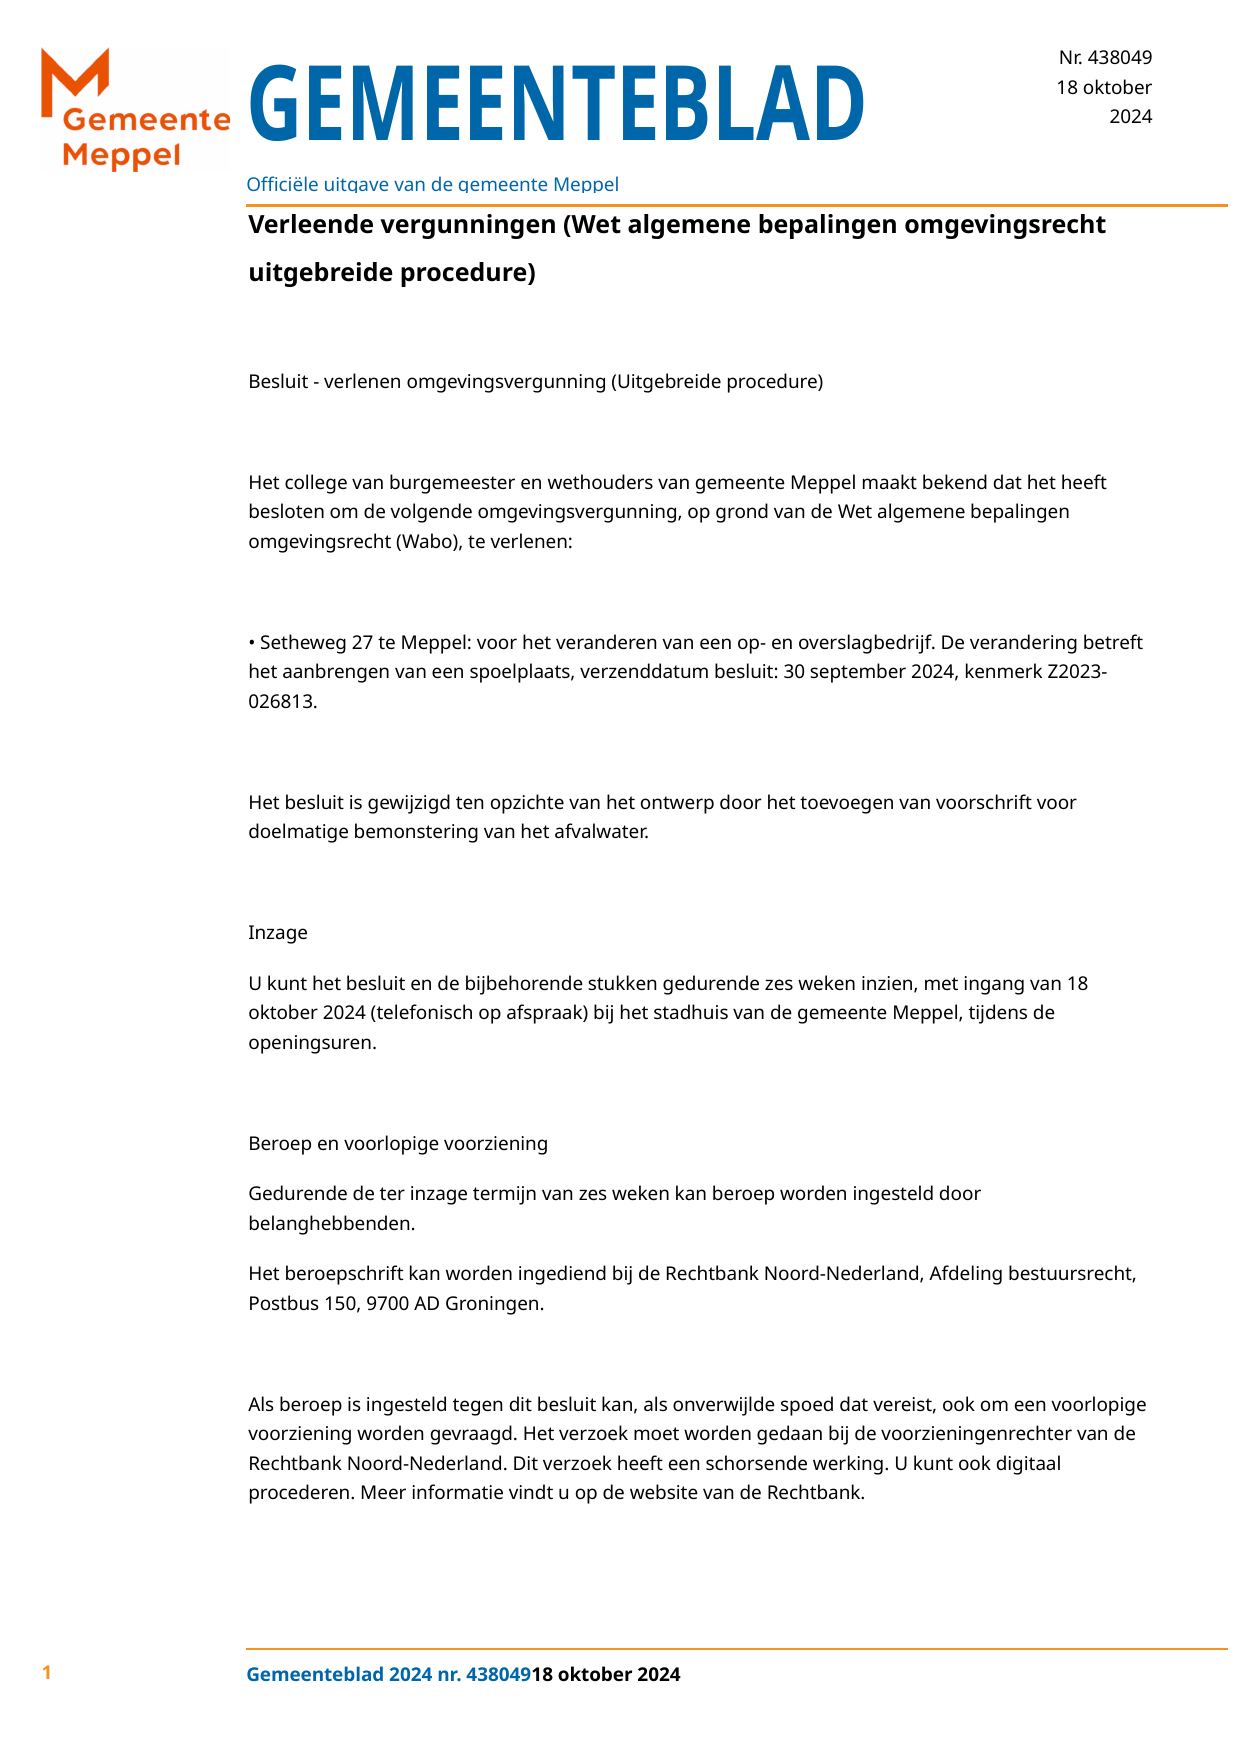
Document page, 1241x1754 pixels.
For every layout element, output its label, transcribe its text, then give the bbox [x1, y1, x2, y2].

text Inzage [248, 919, 1152, 945]
text Gedurende de ter inzage termijn van zes weken kan beroep worden ingesteld door belanghebbenden. [248, 1180, 1152, 1236]
text Als beroep is ingesteld tegen dit besluit kan, als onverwijlde spoed dat vereist, ook om een voorlopige voorziening worden gevraagd. Het verzoek moet worden gedaan bij de voorzieningenrechter van de Rechtbank Noord-Nederland. Dit verzoek heeft een schorsende werking. U kunt ook digitaal procederen. Meer informatie vindt u op de website van de Rechtbank. [248, 1391, 1152, 1505]
text Het beroepschrift kan worden ingediend bij de Rechtbank Noord-Nederland, Afdeling bestuursrecht, Postbus 150, 9700 AD Groningen. [248, 1260, 1152, 1316]
picture [41, 47, 231, 172]
text Verleende vergunningen (Wet algemene bepalingen omgevingsrecht uitgebreide procedure) [248, 207, 1152, 288]
text Het besluit is gewijzigd ten opzichte van het ontwerp door het toevoegen van voorschrift voor doelmatige bemonstering van het afvalwater. [248, 789, 1152, 844]
text U kunt het besluit en de bijbehorende stukken gedurende zes weken inzien, met ingang van 18 oktober 2024 (telefonisch op afspraak) bij het stadhuis van de gemeente Meppel, tijdens de openingsuren. [248, 970, 1152, 1055]
text Besluit - verlenen omgevingsvergunning (Uitgebreide procedure) [248, 368, 1152, 394]
text Het college van burgemeester en wethouders van gemeente Meppel maakt bekend dat het heeft besloten om de volgende omgevingsvergunning, op grond van de Wet algemene bepalingen omgevingsrecht (Wabo), te verlenen: [248, 469, 1152, 554]
text Beroep en voorlopige voorziening [248, 1130, 1152, 1156]
text • Setheweg 27 te Meppel: voor het veranderen van een op- en overslagbedrijf. De verandering betreft het aanbrengen van een spoelplaats, verzenddatum besluit: 30 september 2024, kenmerk Z2023-026813. [248, 629, 1152, 714]
